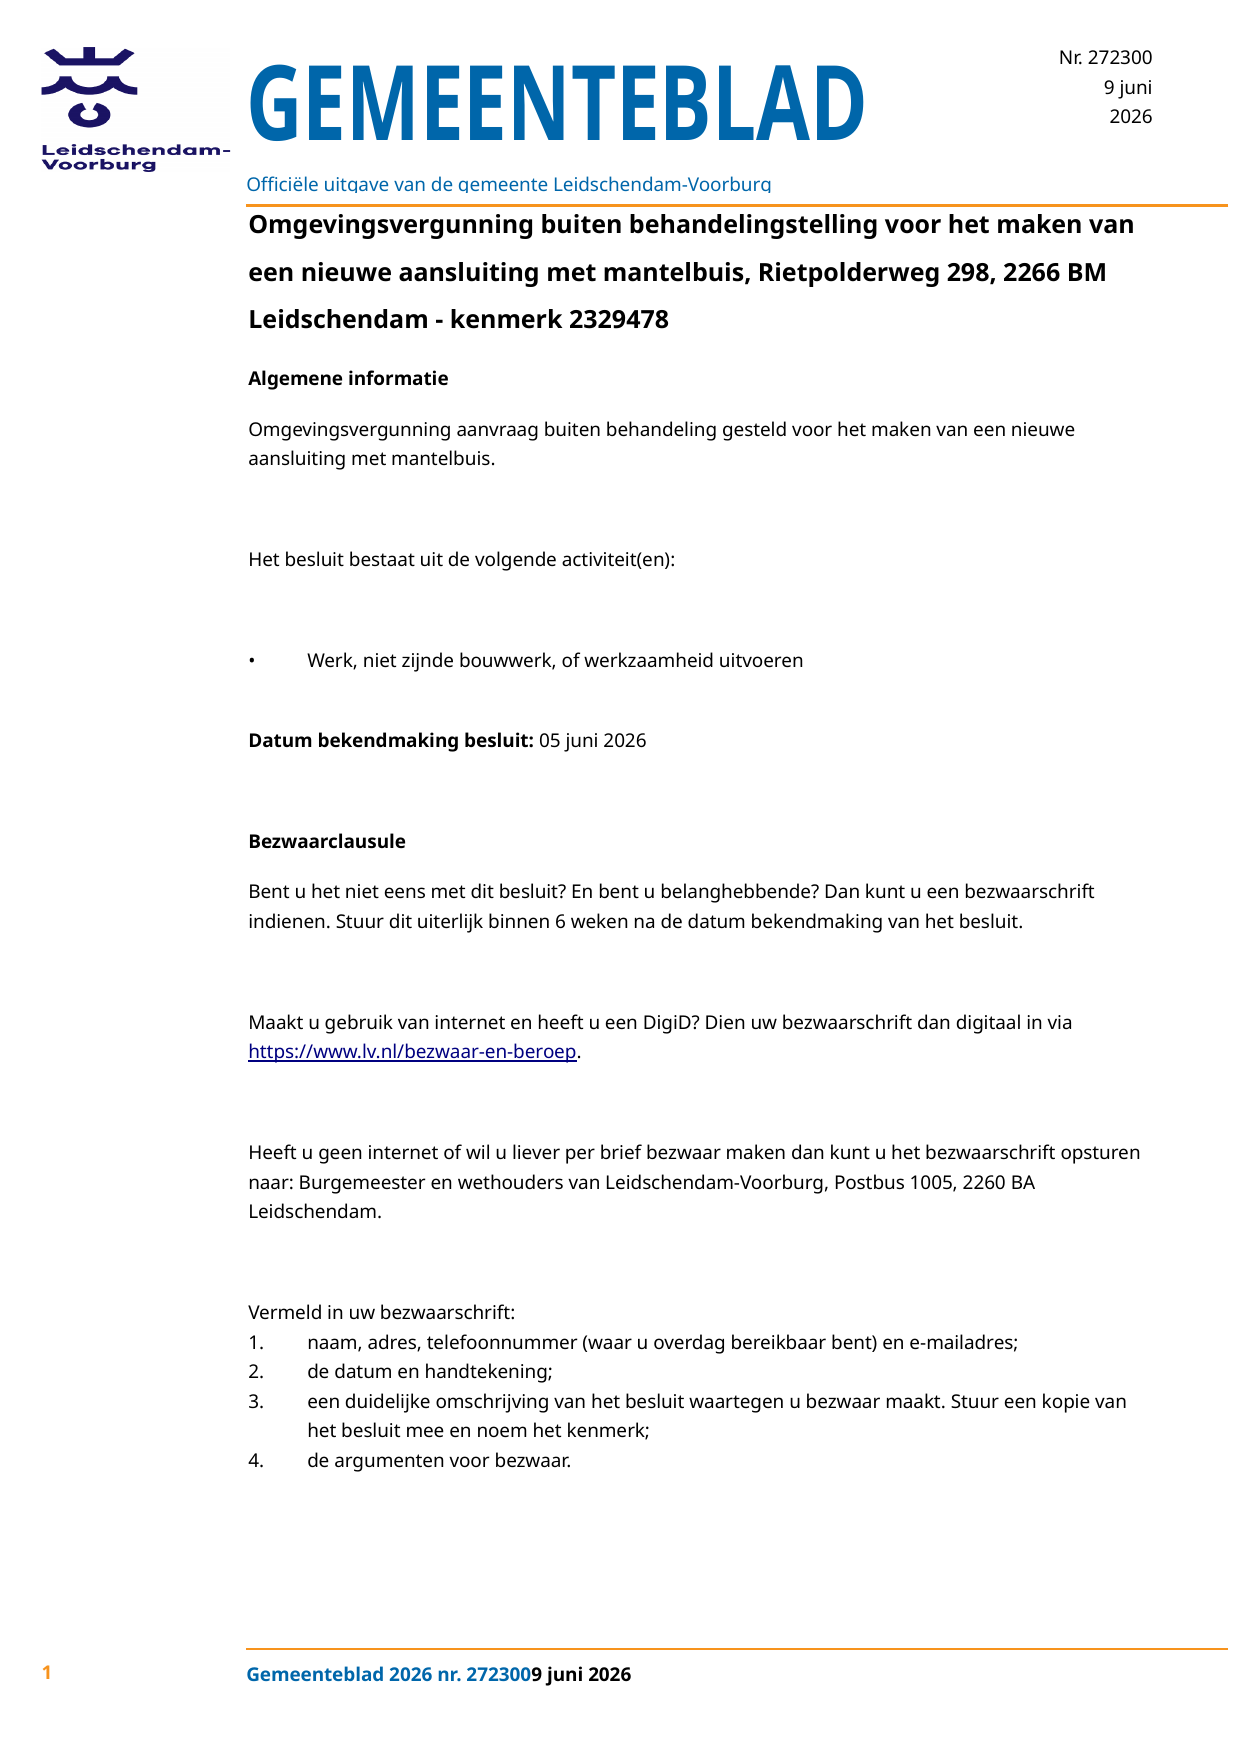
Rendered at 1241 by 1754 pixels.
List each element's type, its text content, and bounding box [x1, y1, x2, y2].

text Datum bekendmaking besluit: 05 juni 2026 [248, 727, 1152, 753]
list Werk, niet zijnde bouwwerk, of werkzaamheid uitvoeren [248, 647, 1152, 673]
text Het besluit bestaat uit de volgende activiteit(en): [248, 546, 1152, 572]
text Omgevingsvergunning aanvraag buiten behandeling gesteld voor het maken van een nieuwe aansluiting met mantelbuis. [248, 416, 1152, 471]
text Algemene informatie [248, 366, 1152, 391]
text Bent u het niet eens met dit besluit? En bent u belanghebbende? Dan kunt u een bezwaarschrift indienen. Stuur dit uiterlijk binnen 6 weken na de datum bekendmaking van het besluit. [248, 878, 1152, 934]
list de datum en handtekening; [248, 1358, 1152, 1384]
text Omgevingsvergunning buiten behandelingstelling voor het maken van een nieuwe aansluiting met mantelbuis, Rietpolderweg 298, 2266 BM Leidschendam - kenmerk 2329478 [248, 207, 1152, 336]
text Heeft u geen internet of wil u liever per brief bezwaar maken dan kunt u het bezwaarschrift opsturen naar: Burgemeester en wethouders van Leidschendam-Voorburg, Postbus 1005, 2260 BA Leidschendam. [248, 1139, 1152, 1224]
picture [41, 47, 231, 172]
text Vermeld in uw bezwaarschrift: [248, 1299, 1152, 1325]
list een duidelijke omschrijving van het besluit waartegen u bezwaar maakt. Stuur een kopie van het besluit mee en noem het kenmerk; [248, 1388, 1152, 1443]
list de argumenten voor bezwaar. [248, 1447, 1152, 1473]
text Maakt u gebruik van internet en heeft u een DigiD? Dien uw bezwaarschrift dan digitaal in via https://www.lv.nl/bezwaar-en-beroep. [248, 1009, 1152, 1064]
text Bezwaarclausule [248, 828, 1152, 854]
list naam, adres, telefoonnummer (waar u overdag bereikbaar bent) en e-mailadres; [248, 1329, 1152, 1354]
